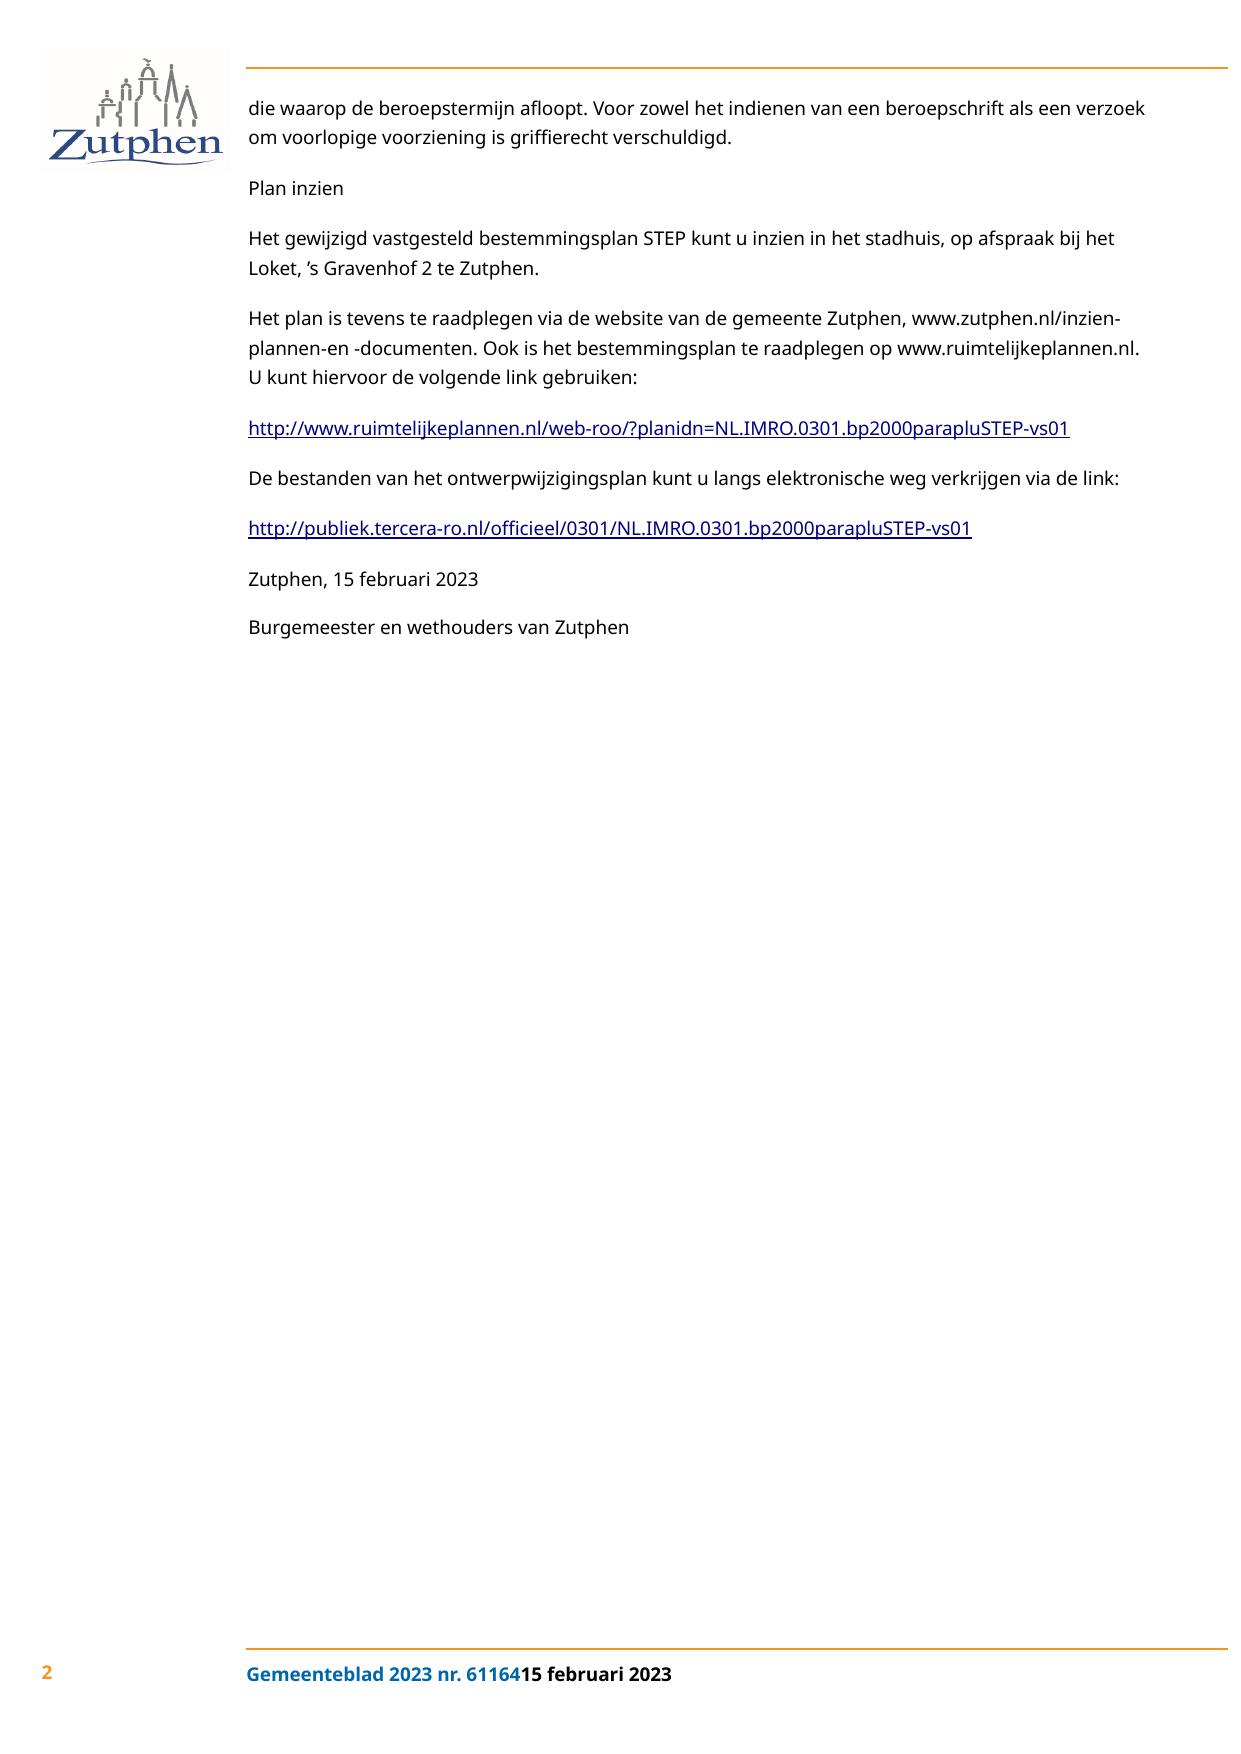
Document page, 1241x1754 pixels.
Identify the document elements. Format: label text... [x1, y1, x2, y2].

picture [41, 47, 231, 172]
text De bestanden van het ontwerpwijzigingsplan kunt u langs elektronische weg verkrijgen via de link: [248, 465, 1152, 491]
text Het gewijzigd vastgesteld bestemmingsplan STEP kunt u inzien in het stadhuis, op afspraak bij het Loket, ’s Gravenhof 2 te Zutphen. [248, 225, 1152, 281]
text Plan inzien [248, 175, 1152, 201]
text die waarop de beroepstermijn afloopt. Voor zowel het indienen van een beroepschrift als een verzoek om voorlopige voorziening is griffierecht verschuldigd. [248, 95, 1152, 150]
text Burgemeester en wethouders van Zutphen [248, 614, 1152, 639]
text Het plan is tevens te raadplegen via de website van de gemeente Zutphen, www.zutphen.nl/inzien-plannen-en -documenten. Ook is het bestemmingsplan te raadplegen op www.ruimtelijkeplannen.nl. U kunt hiervoor de volgende link gebruiken: [248, 305, 1152, 390]
text http://www.ruimtelijkeplannen.nl/web-roo/?planidn=NL.IMRO.0301.bp2000parapluSTEP-vs01 [248, 415, 1152, 441]
text http://publiek.tercera-ro.nl/officieel/0301/NL.IMRO.0301.bp2000parapluSTEP-vs01 [248, 516, 1152, 541]
text Zutphen, 15 februari 2023 [248, 566, 1152, 592]
